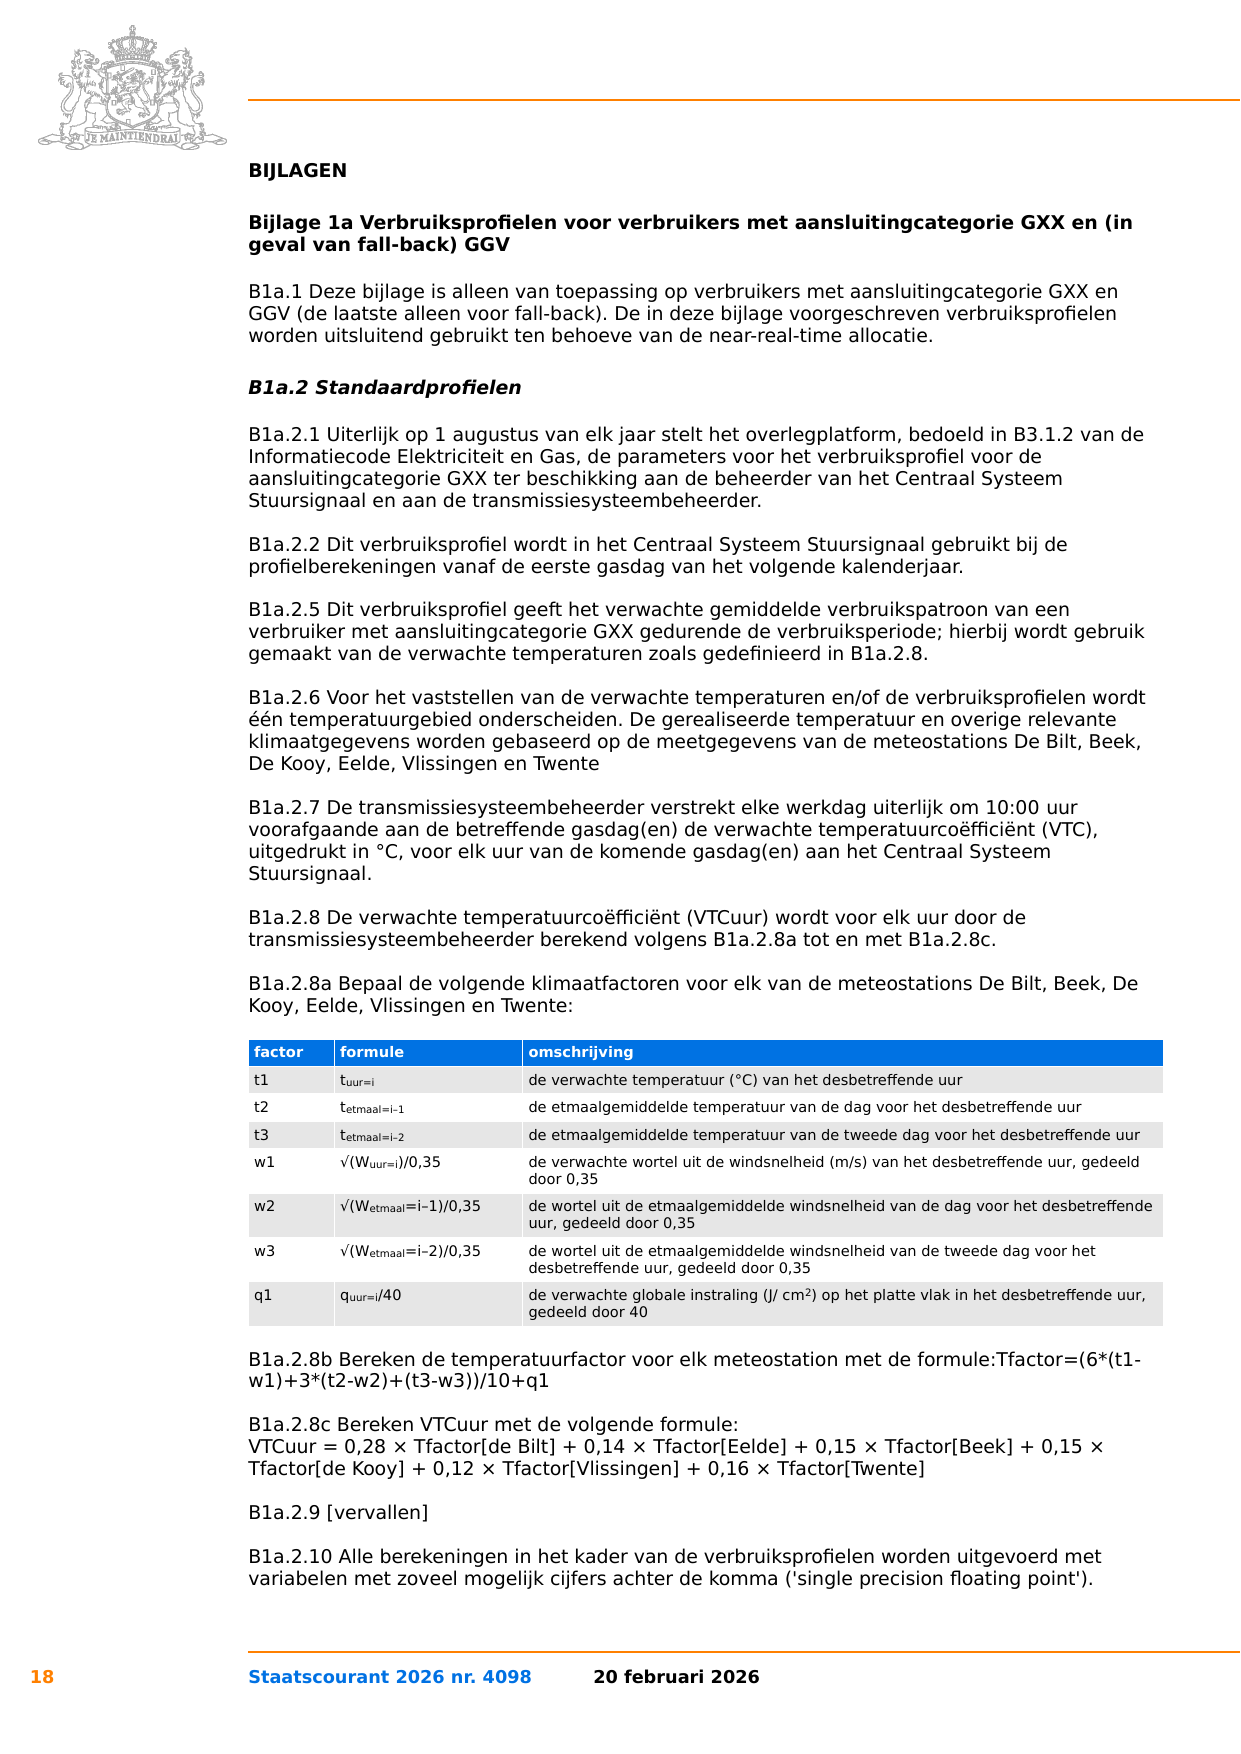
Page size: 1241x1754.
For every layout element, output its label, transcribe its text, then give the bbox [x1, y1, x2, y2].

table_cell tetmaal=i–2 [335, 1122, 522, 1148]
text B1a.2.8a Bepaal de volgende klimaatfactoren voor elk van de meteostations De Bilt, Beek, De Kooy, Eelde, Vlissingen en Twente: [248, 973, 1163, 1017]
text B1a.2.9 [vervallen] [248, 1502, 1163, 1524]
table_cell w3 [249, 1238, 334, 1281]
table_cell t1 [249, 1067, 334, 1093]
picture [38, 25, 227, 150]
table_cell de etmaalgemiddelde temperatuur van de dag voor het desbetreffende uur [523, 1094, 1163, 1121]
table_cell t3 [249, 1122, 334, 1148]
table_cell t2 [249, 1094, 334, 1121]
table_header factor [249, 1040, 334, 1066]
text B1a.2.8b Bereken de temperatuurfactor voor elk meteostation met de formule:Tfactor=(6*(t1- w1)+3*(t2-w2)+(t3-w3))/10+q1 [248, 1348, 1163, 1392]
table_cell √(Wuur=i)/0,35 [335, 1149, 522, 1192]
table_cell tuur=i [335, 1067, 522, 1093]
text B1a.2.8 De verwachte temperatuurcoëfficiënt (VTCuur) wordt voor elk uur door de transmissiesysteembeheerder berekend volgens B1a.2.8a tot en met B1a.2.8c. [248, 907, 1163, 951]
text B1a.2.2 Dit verbruiksprofiel wordt in het Centraal Systeem Stuursignaal gebruikt bij de profielberekeningen vanaf de eerste gasdag van het volgende kalenderjaar. [248, 533, 1163, 577]
table_cell quur=i/40 [335, 1282, 522, 1326]
table_cell w2 [249, 1194, 334, 1237]
table_cell √(Wetmaal=i–2)/0,35 [335, 1238, 522, 1281]
text VTCuur = 0,28 × Tfactor[de Bilt] + 0,14 × Tfactor[Eelde] + 0,15 × Tfactor[Beek] + 0,15 × Tfactor[de Kooy] + 0,12 × Tfactor[Vlissingen] + 0,16 × Tfactor[Twente] [248, 1436, 1163, 1480]
subtitle BIJLAGEN [248, 160, 1163, 182]
table_cell de wortel uit de etmaalgemiddelde windsnelheid van de tweede dag voor het desbetreffende uur, gedeeld door 0,35 [523, 1238, 1163, 1281]
text B1a.1 Deze bijlage is alleen van toepassing op verbruikers met aansluitingcategorie GXX en GGV (de laatste alleen voor fall-back). De in deze bijlage voorgeschreven verbruiksprofielen worden uitsluitend gebruikt ten behoeve van de near-real-time allocatie. [248, 281, 1163, 347]
text B1a.2.1 Uiterlijk op 1 augustus van elk jaar stelt het overlegplatform, bedoeld in B3.1.2 van de Informatiecode Elektriciteit en Gas, de parameters voor het verbruiksprofiel voor de aansluitingcategorie GXX ter beschikking aan de beheerder van het Centraal Systeem Stuursignaal en aan de transmissiesysteembeheerder. [248, 424, 1163, 512]
text B1a.2.6 Voor het vaststellen van de verwachte temperaturen en/of de verbruiksprofielen wordt één temperatuurgebied onderscheiden. De gerealiseerde temperatuur en overige relevante klimaatgegevens worden gebaseerd op de meetgegevens van de meteostations De Bilt, Beek, De Kooy, Eelde, Vlissingen en Twente [248, 687, 1163, 775]
table_cell de verwachte temperatuur (°C) van het desbetreffende uur [523, 1067, 1163, 1093]
table_cell tetmaal=i–1 [335, 1094, 522, 1121]
text B1a.2.5 Dit verbruiksprofiel geeft het verwachte gemiddelde verbruikspatroon van een verbruiker met aansluitingcategorie GXX gedurende de verbruiksperiode; hierbij wordt gebruik gemaakt van de verwachte temperaturen zoals gedefinieerd in B1a.2.8. [248, 599, 1163, 665]
table_cell de verwachte wortel uit de windsnelheid (m/s) van het desbetreffende uur, gedeeld door 0,35 [523, 1149, 1163, 1192]
table_cell q1 [249, 1282, 334, 1326]
table_header formule [335, 1040, 522, 1066]
table_cell √(Wetmaal=i–1)/0,35 [335, 1194, 522, 1237]
table_header omschrijving [523, 1040, 1163, 1066]
table_cell de etmaalgemiddelde temperatuur van de tweede dag voor het desbetreffende uur [523, 1122, 1163, 1148]
subtitle Bijlage 1a Verbruiksprofielen voor verbruikers met aansluitingcategorie GXX en (in geval van fall-back) GGV [248, 212, 1163, 256]
table_cell de wortel uit de etmaalgemiddelde windsnelheid van de dag voor het desbetreffende uur, gedeeld door 0,35 [523, 1194, 1163, 1237]
text B1a.2.10 Alle berekeningen in het kader van de verbruiksprofielen worden uitgevoerd met variabelen met zoveel mogelijk cijfers achter de komma ('single precision floating point'). [248, 1546, 1163, 1590]
table_cell de verwachte globale instraling (J/ cm2) op het platte vlak in het desbetreffende uur, gedeeld door 40 [523, 1282, 1163, 1326]
table_cell w1 [249, 1149, 334, 1192]
text B1a.2.8c Bereken VTCuur met de volgende formule: [248, 1414, 1163, 1436]
subtitle B1a.2 Standaardprofielen [248, 377, 1163, 399]
text B1a.2.7 De transmissiesysteembeheerder verstrekt elke werkdag uiterlijk om 10:00 uur voorafgaande aan de betreffende gasdag(en) de verwachte temperatuurcoëfficiënt (VTC), uitgedrukt in °C, voor elk uur van de komende gasdag(en) aan het Centraal Systeem Stuursignaal. [248, 797, 1163, 885]
